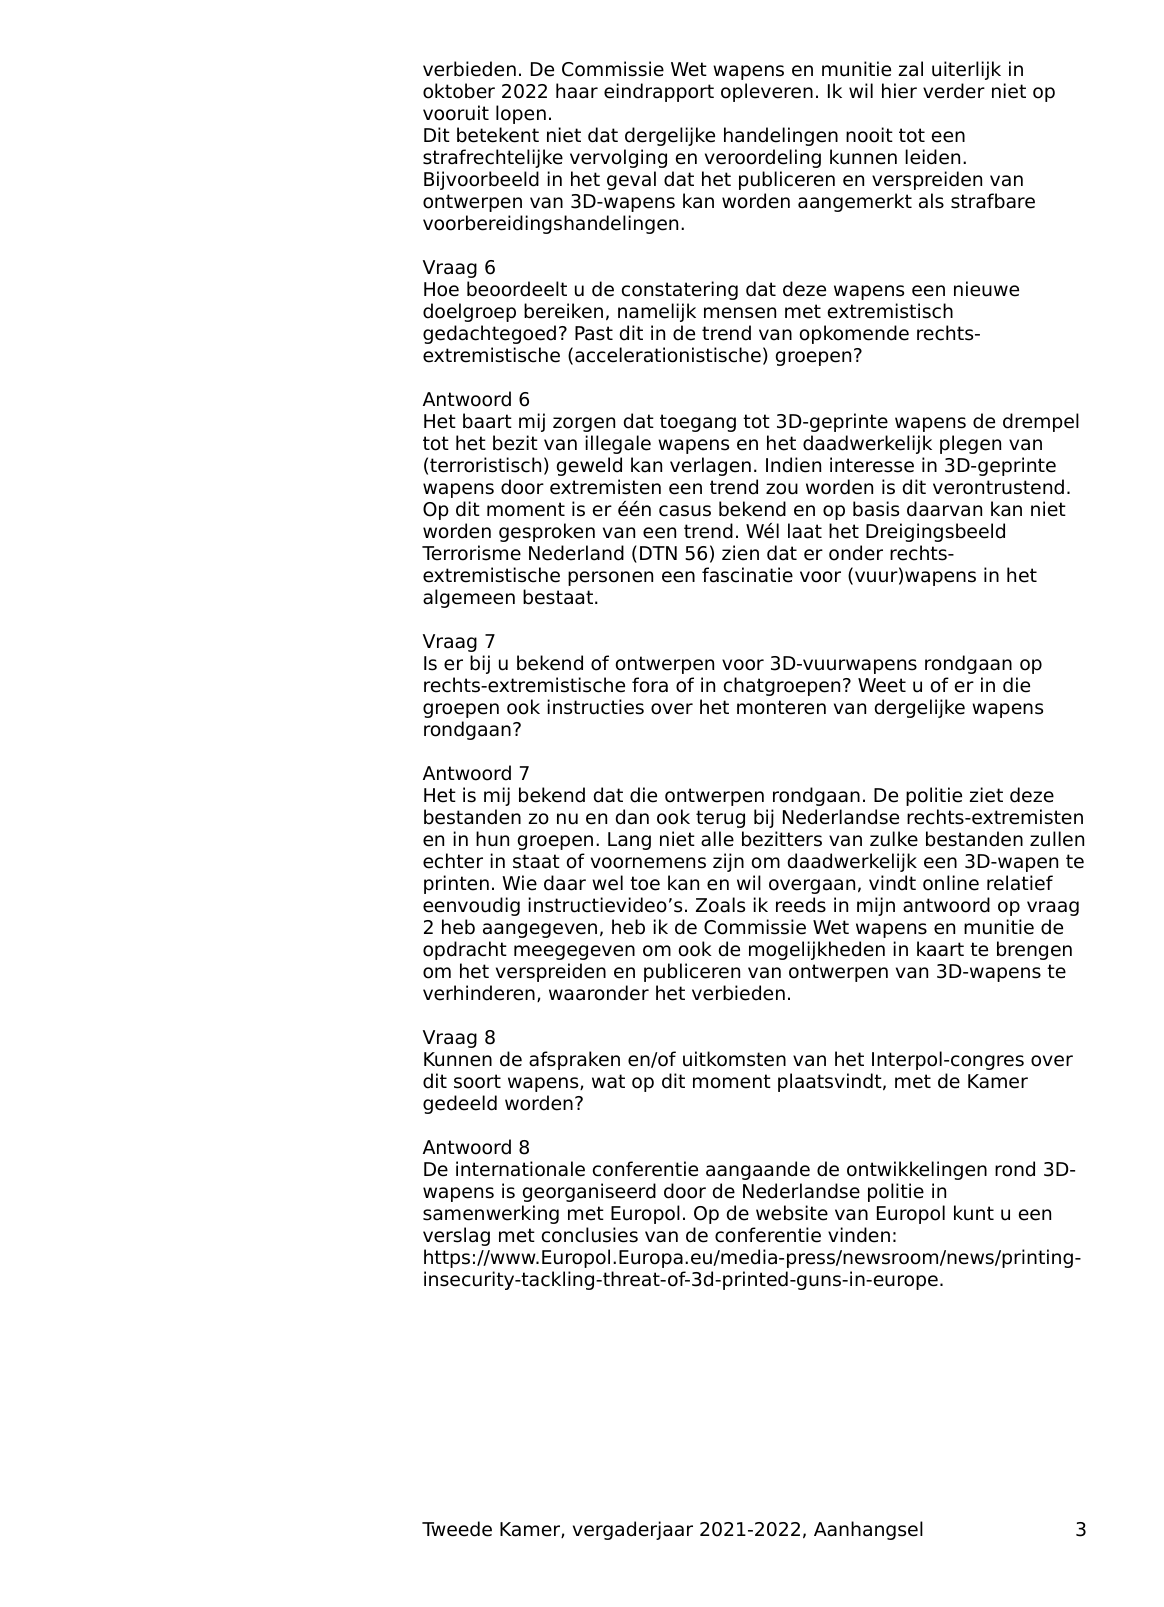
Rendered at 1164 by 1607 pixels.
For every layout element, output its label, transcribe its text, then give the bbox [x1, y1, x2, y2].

text verbieden. De Commissie Wet wapens en munitie zal uiterlijk in oktober 2022 haar eindrapport opleveren. Ik wil hier verder niet op vooruit lopen. [422, 59, 1087, 125]
text Vraag 6 [422, 257, 1087, 279]
text Antwoord 6 [422, 389, 1087, 411]
text Hoe beoordeelt u de constatering dat deze wapens een nieuwe doelgroep bereiken, namelijk mensen met extremistisch gedachtegoed? Past dit in de trend van opkomende rechts-extremistische (accelerationistische) groepen? [422, 279, 1087, 367]
text Kunnen de afspraken en/of uitkomsten van het Interpol-congres over dit soort wapens, wat op dit moment plaatsvindt, met de Kamer gedeeld worden? [422, 1049, 1087, 1115]
text Antwoord 7 [422, 763, 1087, 785]
text Dit betekent niet dat dergelijke handelingen nooit tot een strafrechtelijke vervolging en veroordeling kunnen leiden. Bijvoorbeeld in het geval dat het publiceren en verspreiden van ontwerpen van 3D-wapens kan worden aangemerkt als strafbare voorbereidingshandelingen. [422, 125, 1087, 235]
text Is er bij u bekend of ontwerpen voor 3D-vuurwapens rondgaan op rechts-extremistische fora of in chatgroepen? Weet u of er in die groepen ook instructies over het monteren van dergelijke wapens rondgaan? [422, 653, 1087, 741]
text Vraag 7 [422, 631, 1087, 653]
text De internationale conferentie aangaande de ontwikkelingen rond 3D-wapens is georganiseerd door de Nederlandse politie in samenwerking met Europol. Op de website van Europol kunt u een verslag met conclusies van de conferentie vinden: https://www.Europol.Europa.eu/media-press/newsroom/news/printing-insecurity-tackling-threat-of-3d-printed-guns-in-europe. [422, 1159, 1087, 1291]
text Antwoord 8 [422, 1137, 1087, 1159]
text Het is mij bekend dat die ontwerpen rondgaan. De politie ziet deze bestanden zo nu en dan ook terug bij Nederlandse rechts-extremisten en in hun groepen. Lang niet alle bezitters van zulke bestanden zullen echter in staat of voornemens zijn om daadwerkelijk een 3D-wapen te printen. Wie daar wel toe kan en wil overgaan, vindt online relatief eenvoudig instructievideo’s. Zoals ik reeds in mijn antwoord op vraag 2 heb aangegeven, heb ik de Commissie Wet wapens en munitie de opdracht meegegeven om ook de mogelijkheden in kaart te brengen om het verspreiden en publiceren van ontwerpen van 3D-wapens te verhinderen, waaronder het verbieden. [422, 785, 1087, 1005]
text Vraag 8 [422, 1027, 1087, 1049]
text Het baart mij zorgen dat toegang tot 3D-geprinte wapens de drempel tot het bezit van illegale wapens en het daadwerkelijk plegen van (terroristisch) geweld kan verlagen. Indien interesse in 3D-geprinte wapens door extremisten een trend zou worden is dit verontrustend. Op dit moment is er één casus bekend en op basis daarvan kan niet worden gesproken van een trend. Wél laat het Dreigingsbeeld Terrorisme Nederland (DTN 56) zien dat er onder rechts-extremistische personen een fascinatie voor (vuur)wapens in het algemeen bestaat. [422, 411, 1087, 609]
